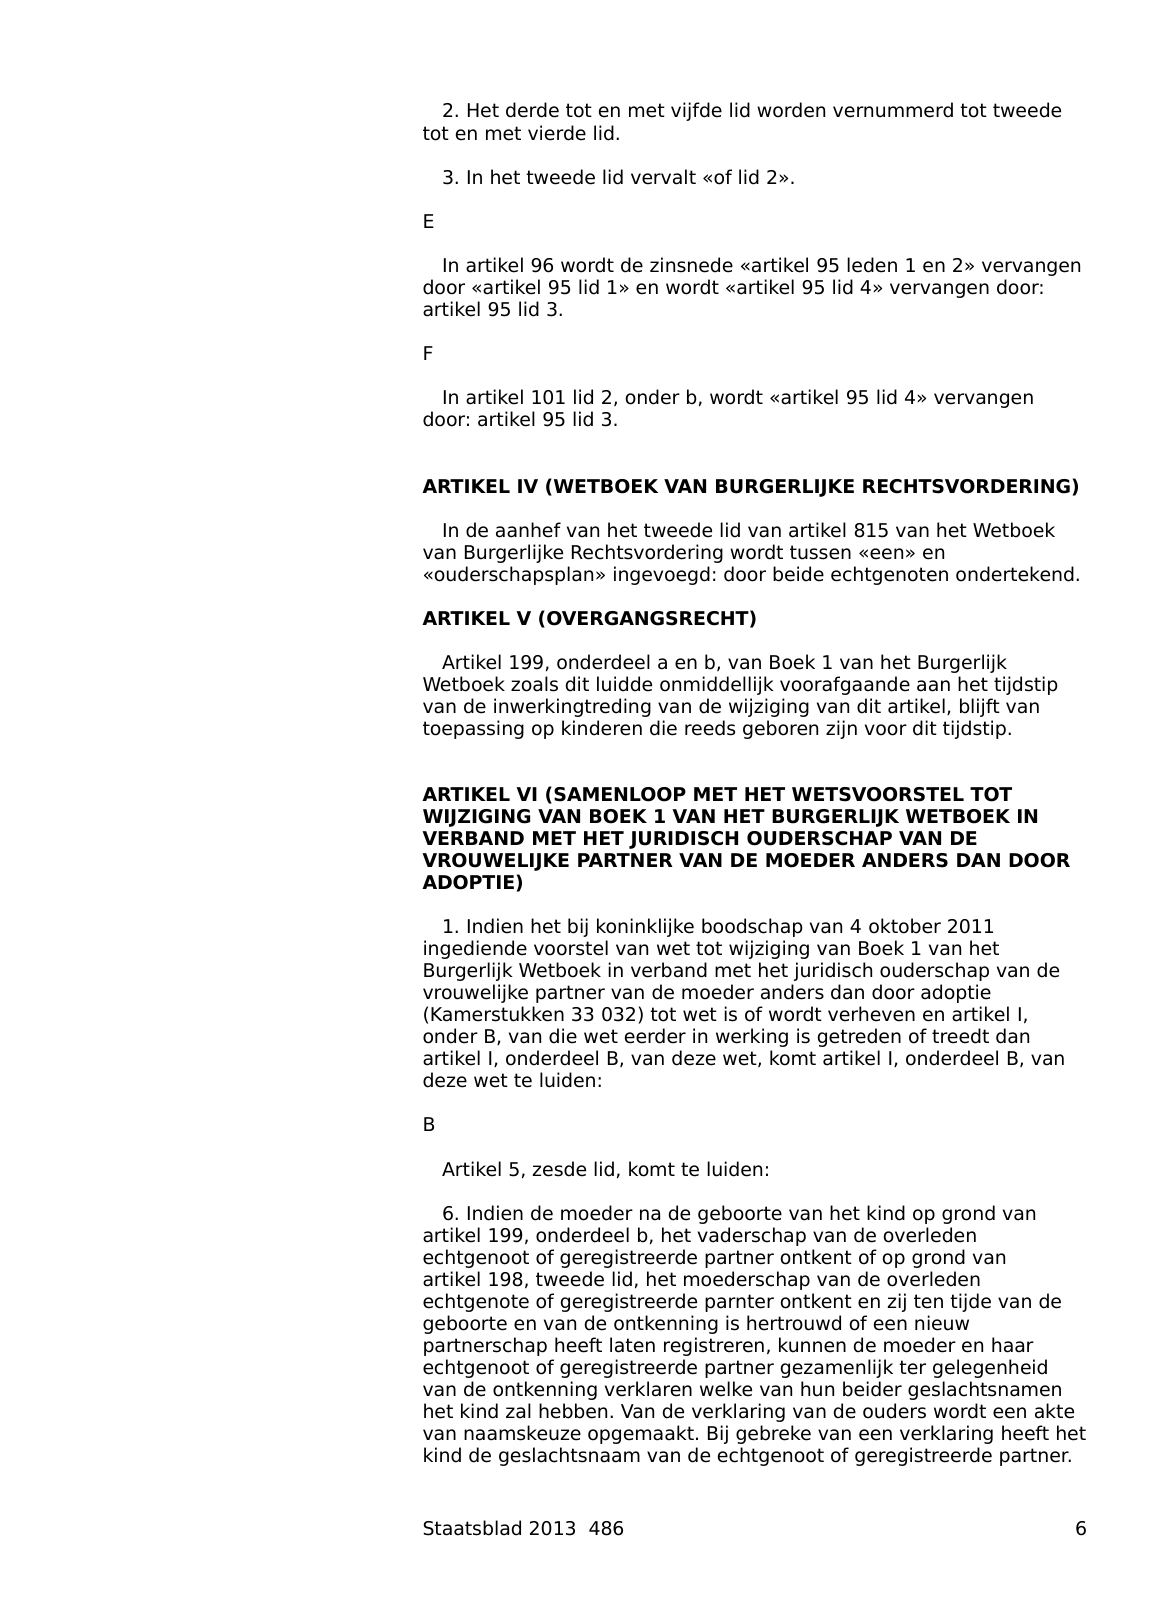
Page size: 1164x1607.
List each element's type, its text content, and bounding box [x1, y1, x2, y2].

text 1. Indien het bij koninklijke boodschap van 4 oktober 2011 ingediende voorstel van wet tot wijziging van Boek 1 van het Burgerlijk Wetboek in verband met het juridisch ouderschap van de vrouwelijke partner van de moeder anders dan door adoptie (Kamerstukken 33 032) tot wet is of wordt verheven en artikel I, onder B, van die wet eerder in werking is getreden of treedt dan artikel I, onderdeel B, van deze wet, komt artikel I, onderdeel B, van deze wet te luiden: [422, 916, 1087, 1092]
text F [422, 343, 1087, 365]
text E [422, 211, 1087, 233]
text In de aanhef van het tweede lid van artikel 815 van het Wetboek van Burgerlijke Rechtsvordering wordt tussen «een» en «ouderschapsplan» ingevoegd: door beide echtgenoten ondertekend. [422, 520, 1087, 586]
subtitle ARTIKEL V (OVERGANGSRECHT) [422, 608, 1087, 630]
text In artikel 96 wordt de zinsnede «artikel 95 leden 1 en 2» vervangen door «artikel 95 lid 1» en wordt «artikel 95 lid 4» vervangen door: artikel 95 lid 3. [422, 255, 1087, 321]
text In artikel 101 lid 2, onder b, wordt «artikel 95 lid 4» vervangen door: artikel 95 lid 3. [422, 387, 1087, 431]
text 3. In het tweede lid vervalt «of lid 2». [422, 167, 1087, 188]
text Artikel 5, zesde lid, komt te luiden: [422, 1158, 1087, 1181]
text 2. Het derde tot en met vijfde lid worden vernummerd tot tweede tot en met vierde lid. [422, 100, 1087, 144]
subtitle ARTIKEL IV (WETBOEK VAN BURGERLIJKE RECHTSVORDERING) [422, 476, 1087, 497]
text Artikel 199, onderdeel a en b, van Boek 1 van het Burgerlijk Wetboek zoals dit luidde onmiddellijk voorafgaande aan het tijdstip van de inwerkingtreding van de wijziging van dit artikel, blijft van toepassing op kinderen die reeds geboren zijn voor dit tijdstip. [422, 652, 1087, 740]
text 6. Indien de moeder na de geboorte van het kind op grond van artikel 199, onderdeel b, het vaderschap van de overleden echtgenoot of geregistreerde partner ontkent of op grond van artikel 198, tweede lid, het moederschap van de overleden echtgenote of geregistreerde parnter ontkent en zij ten tijde van de geboorte en van de ontkenning is hertrouwd of een nieuw partnerschap heeft laten registreren, kunnen de moeder en haar echtgenoot of geregistreerde partner gezamenlijk ter gelegenheid van de ontkenning verklaren welke van hun beider geslachtsnamen het kind zal hebben. Van de verklaring van de ouders wordt een akte van naamskeuze opgemaakt. Bij gebreke van een verklaring heeft het kind de geslachtsnaam van de echtgenoot of geregistreerde partner. [422, 1203, 1087, 1466]
text B [422, 1114, 1087, 1136]
subtitle ARTIKEL VI (SAMENLOOP MET HET WETSVOORSTEL TOT WIJZIGING VAN BOEK 1 VAN HET BURGERLIJK WETBOEK IN VERBAND MET HET JURIDISCH OUDERSCHAP VAN DE VROUWELIJKE PARTNER VAN DE MOEDER ANDERS DAN DOOR ADOPTIE) [422, 784, 1087, 894]
